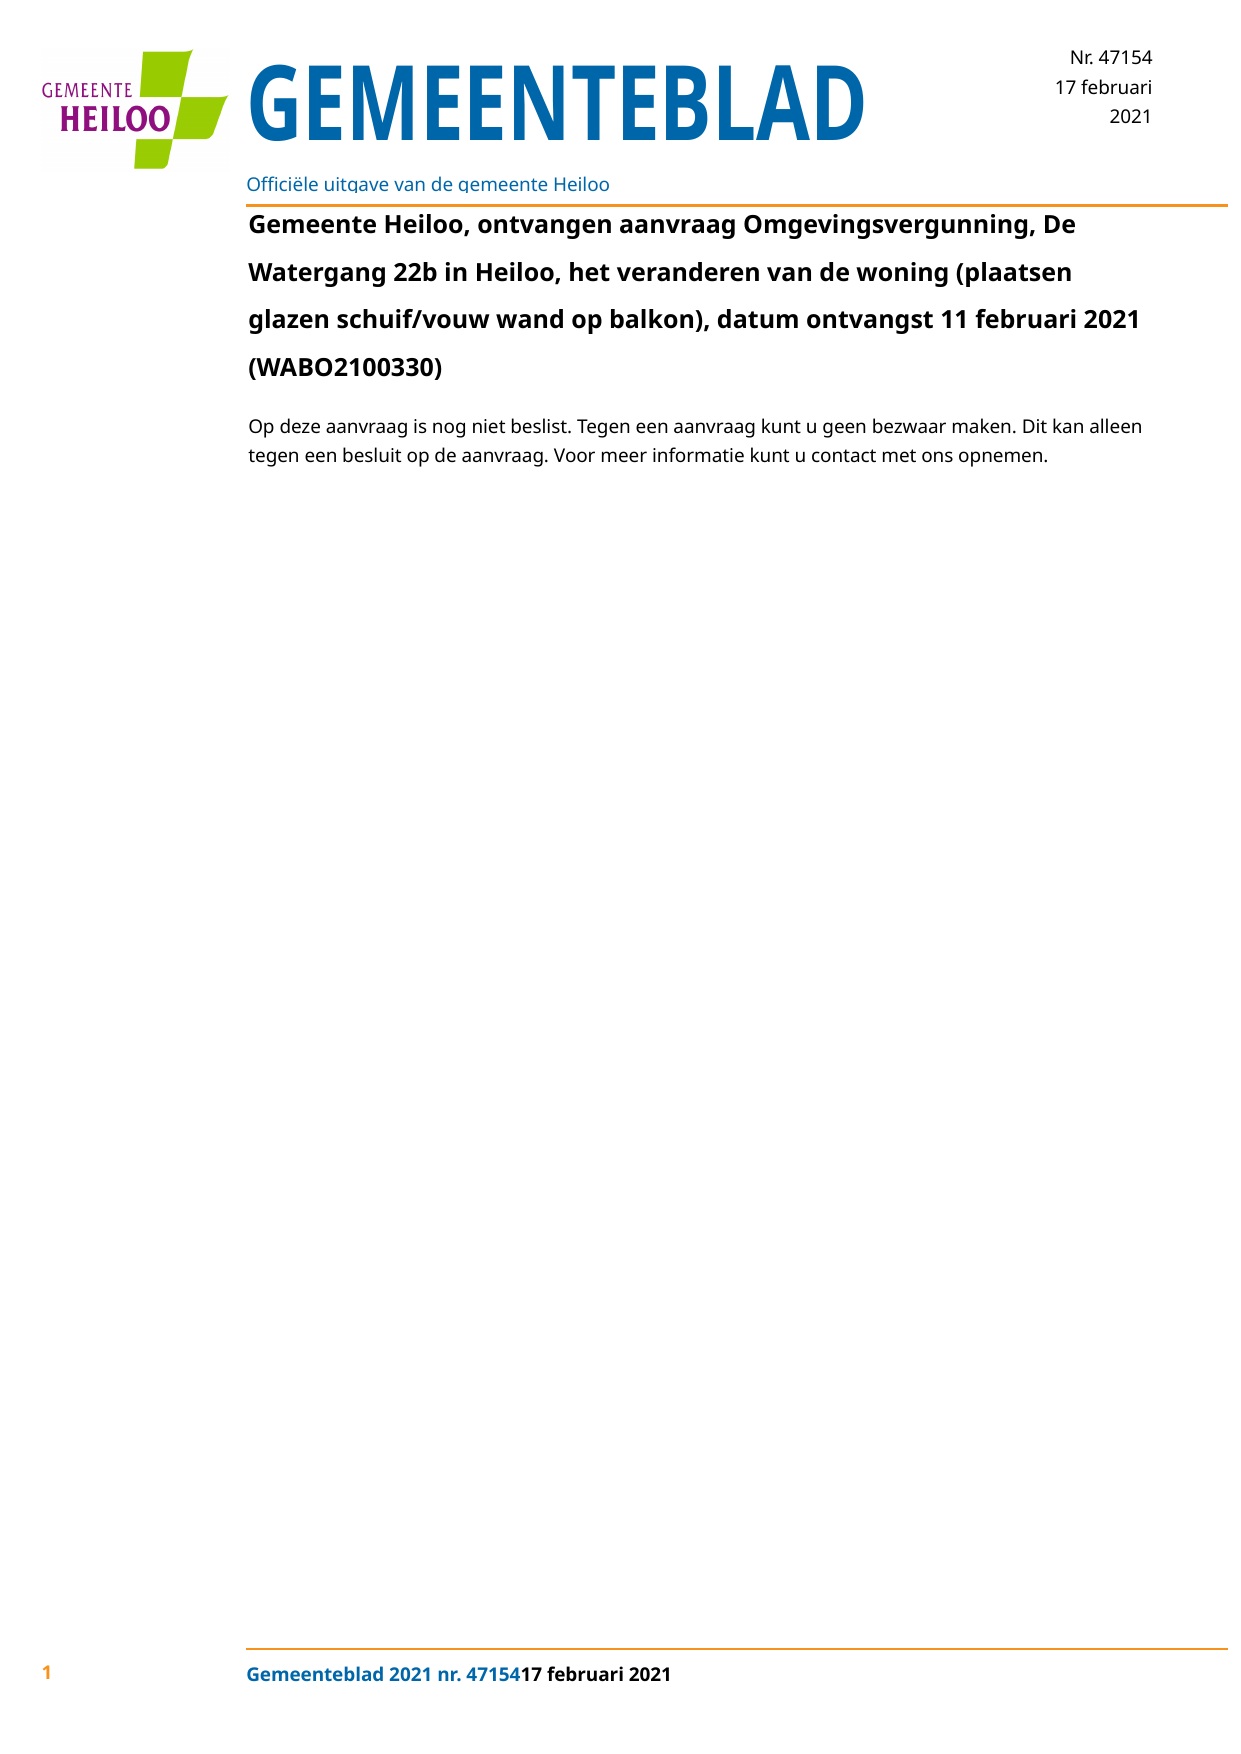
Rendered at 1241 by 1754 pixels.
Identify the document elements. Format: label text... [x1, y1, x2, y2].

text Gemeente Heiloo, ontvangen aanvraag Omgevingsvergunning, De Watergang 22b in Heiloo, het veranderen van de woning (plaatsen glazen schuif/vouw wand op balkon), datum ontvangst 11 februari 2021 (WABO2100330) [248, 207, 1152, 384]
picture [41, 47, 231, 172]
text Op deze aanvraag is nog niet beslist. Tegen een aanvraag kunt u geen bezwaar maken. Dit kan alleen tegen een besluit op de aanvraag. Voor meer informatie kunt u contact met ons opnemen. [248, 413, 1152, 468]
